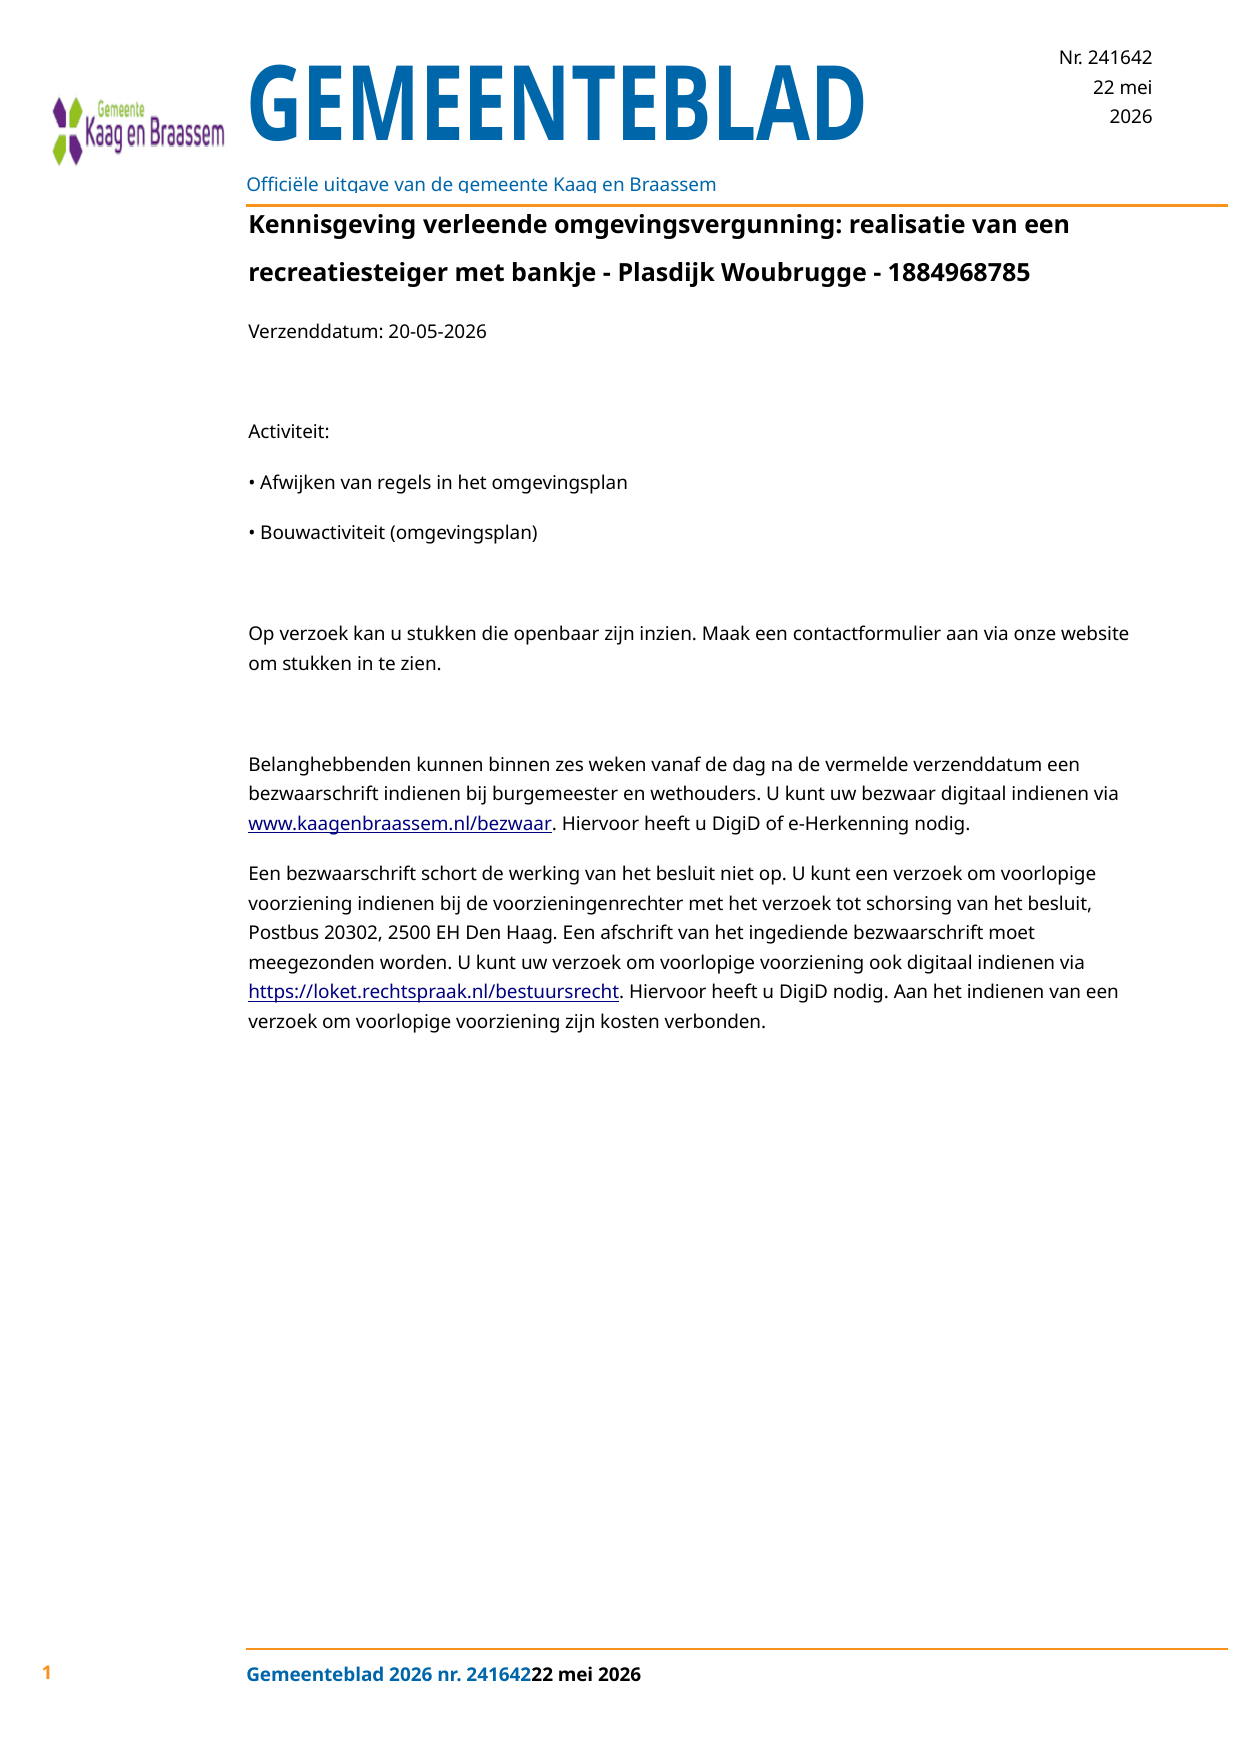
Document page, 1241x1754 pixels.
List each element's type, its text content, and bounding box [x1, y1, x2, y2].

text Belanghebbenden kunnen binnen zes weken vanaf de dag na de vermelde verzenddatum een bezwaarschrift indienen bij burgemeester en wethouders. U kunt uw bezwaar digitaal indienen via www.kaagenbraassem.nl/bezwaar. Hiervoor heeft u DigiD of e-Herkenning nodig. [248, 751, 1152, 836]
text • Afwijken van regels in het omgevingsplan [248, 469, 1152, 495]
picture [41, 47, 231, 172]
text Kennisgeving verleende omgevingsvergunning: realisatie van een recreatiesteiger met bankje - Plasdijk Woubrugge - 1884968785 [248, 207, 1152, 288]
text Een bezwaarschrift schort de werking van het besluit niet op. U kunt een verzoek om voorlopige voorziening indienen bij de voorzieningenrechter met het verzoek tot schorsing van het besluit, Postbus 20302, 2500 EH Den Haag. Een afschrift van het ingediende bezwaarschrift moet meegezonden worden. U kunt uw verzoek om voorlopige voorziening ook digitaal indienen via https://loket.rechtspraak.nl/bestuursrecht. Hiervoor heeft u DigiD nodig. Aan het indienen van een verzoek om voorlopige voorziening zijn kosten verbonden. [248, 860, 1152, 1034]
text Verzenddatum: 20-05-2026 [248, 318, 1152, 344]
text Activiteit: [248, 419, 1152, 444]
text • Bouwactiviteit (omgevingsplan) [248, 519, 1152, 545]
text Op verzoek kan u stukken die openbaar zijn inzien. Maak een contactformulier aan via onze website om stukken in te zien. [248, 620, 1152, 676]
